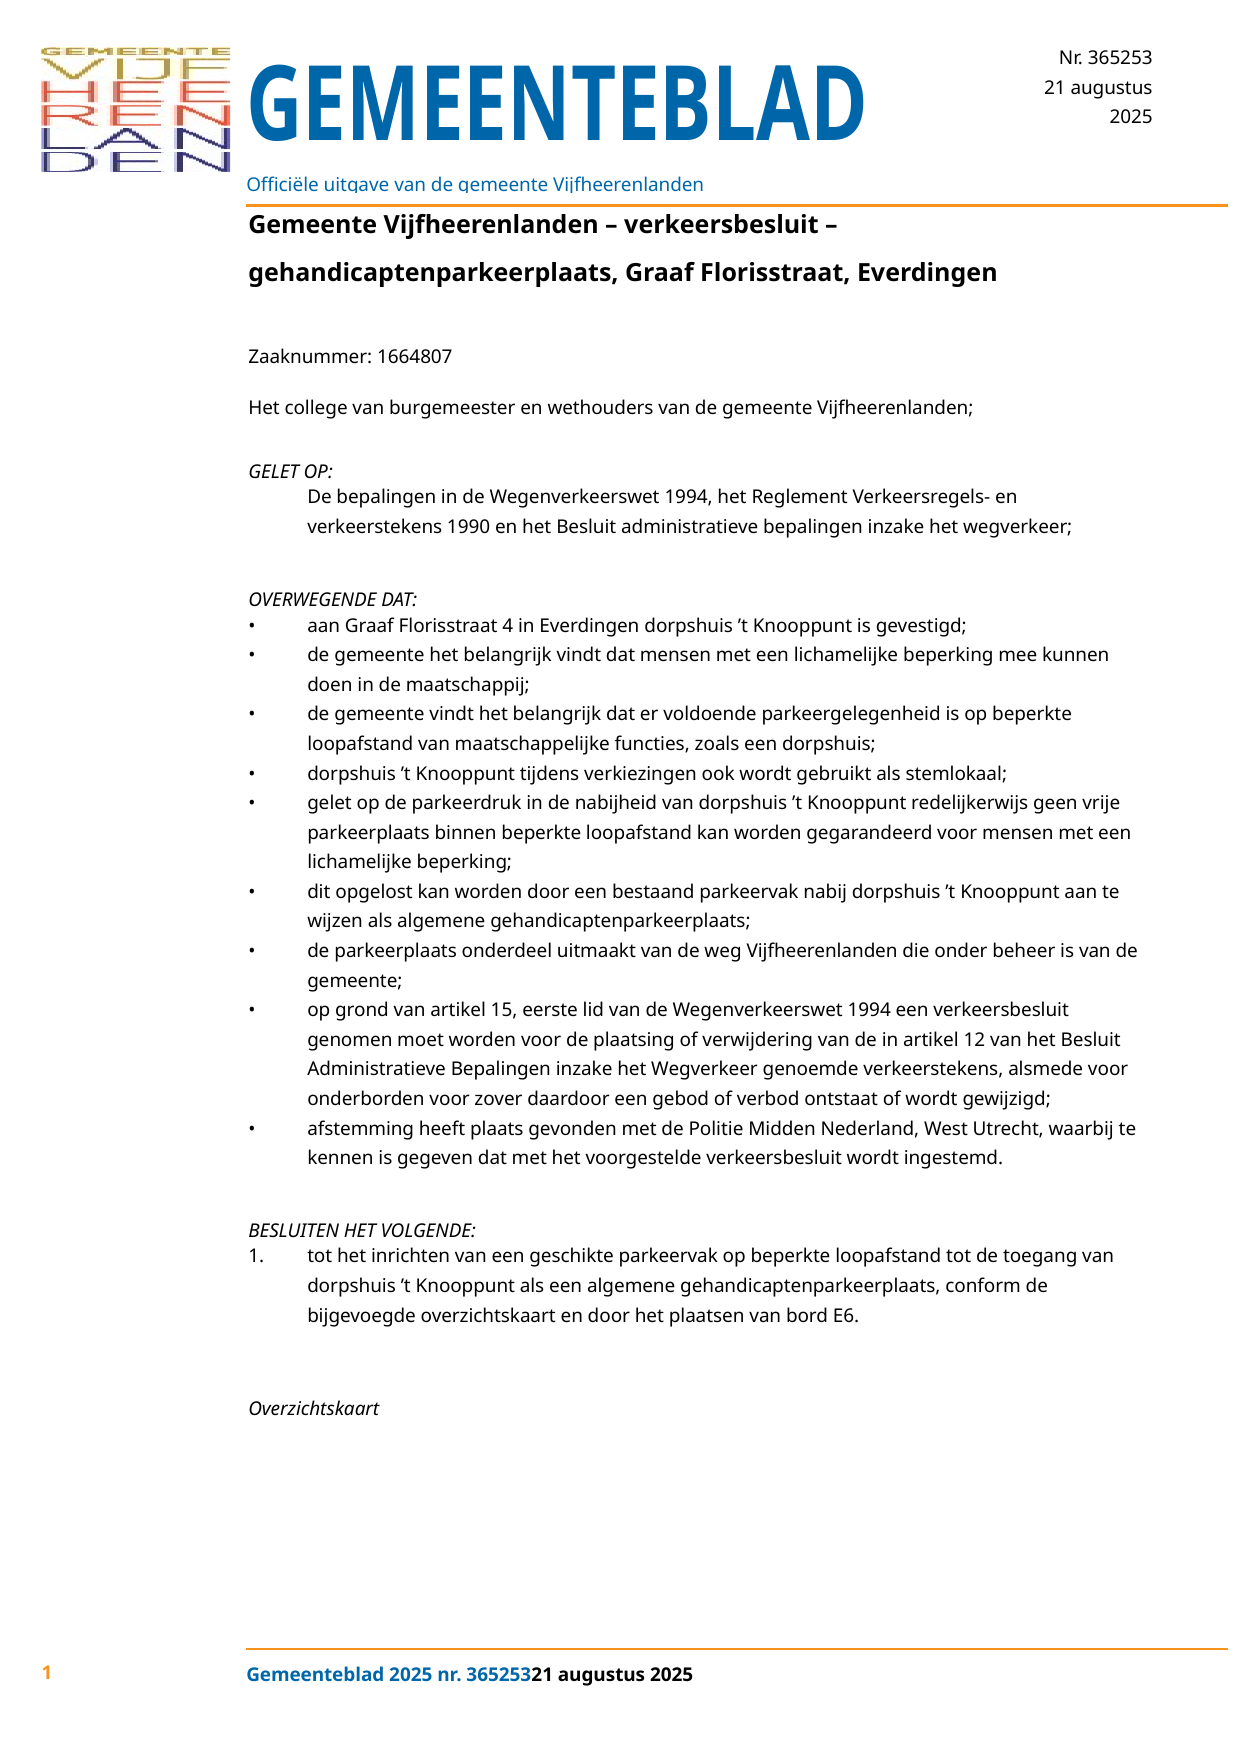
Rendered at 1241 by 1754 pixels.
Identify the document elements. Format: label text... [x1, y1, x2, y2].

list tot het inrichten van een geschikte parkeervak op beperkte loopafstand tot de toegang van dorpshuis ’t Knooppunt als een algemene gehandicaptenparkeerplaats, conform de bijgevoegde overzichtskaart en door het plaatsen van bord E6. [248, 1243, 1152, 1328]
list gelet op de parkeerdruk in de nabijheid van dorpshuis ’t Knooppunt redelijkerwijs geen vrije parkeerplaats binnen beperkte loopafstand kan worden gegarandeerd voor mensen met een lichamelijke beperking; [248, 789, 1152, 874]
picture [41, 47, 231, 172]
list dit opgelost kan worden door een bestaand parkeervak nabij dorpshuis ’t Knooppunt aan te wijzen als algemene gehandicaptenparkeerplaats; [248, 878, 1152, 933]
text OVERWEGENDE DAT: [248, 586, 1152, 612]
text GELET OP: [248, 458, 1152, 484]
list De bepalingen in de Wegenverkeerswet 1994, het Reglement Verkeersregels- en verkeerstekens 1990 en het Besluit administratieve bepalingen inzake het wegverkeer; [248, 484, 1152, 539]
text BESLUITEN HET VOLGENDE: [248, 1217, 1152, 1243]
list de gemeente vindt het belangrijk dat er voldoende parkeergelegenheid is op beperkte loopafstand van maatschappelijke functies, zoals een dorpshuis; [248, 701, 1152, 756]
list afstemming heeft plaats gevonden met de Politie Midden Nederland, West Utrecht, waarbij te kennen is gegeven dat met het voorgestelde verkeersbesluit wordt ingestemd. [248, 1115, 1152, 1170]
text Zaaknummer: 1664807 [248, 344, 1152, 369]
text Gemeente Vijfheerenlanden – verkeersbesluit – gehandicaptenparkeerplaats, Graaf Florisstraat, Everdingen [248, 207, 1152, 288]
text Het college van burgemeester en wethouders van de gemeente Vijfheerenlanden; [248, 394, 1152, 420]
list aan Graaf Florisstraat 4 in Everdingen dorpshuis ’t Knooppunt is gevestigd; [248, 612, 1152, 637]
list de gemeente het belangrijk vindt dat mensen met een lichamelijke beperking mee kunnen doen in de maatschappij; [248, 641, 1152, 697]
list op grond van artikel 15, eerste lid van de Wegenverkeerswet 1994 een verkeersbesluit genomen moet worden voor de plaatsing of verwijdering van de in artikel 12 van het Besluit Administratieve Bepalingen inzake het Wegverkeer genoemde verkeerstekens, alsmede voor onderborden voor zover daardoor een gebod of verbod ontstaat of wordt gewijzigd; [248, 996, 1152, 1111]
text Overzichtskaart [248, 1395, 1152, 1421]
list de parkeerplaats onderdeel uitmaakt van de weg Vijfheerenlanden die onder beheer is van de gemeente; [248, 937, 1152, 992]
list dorpshuis ’t Knooppunt tijdens verkiezingen ook wordt gebruikt als stemlokaal; [248, 760, 1152, 785]
